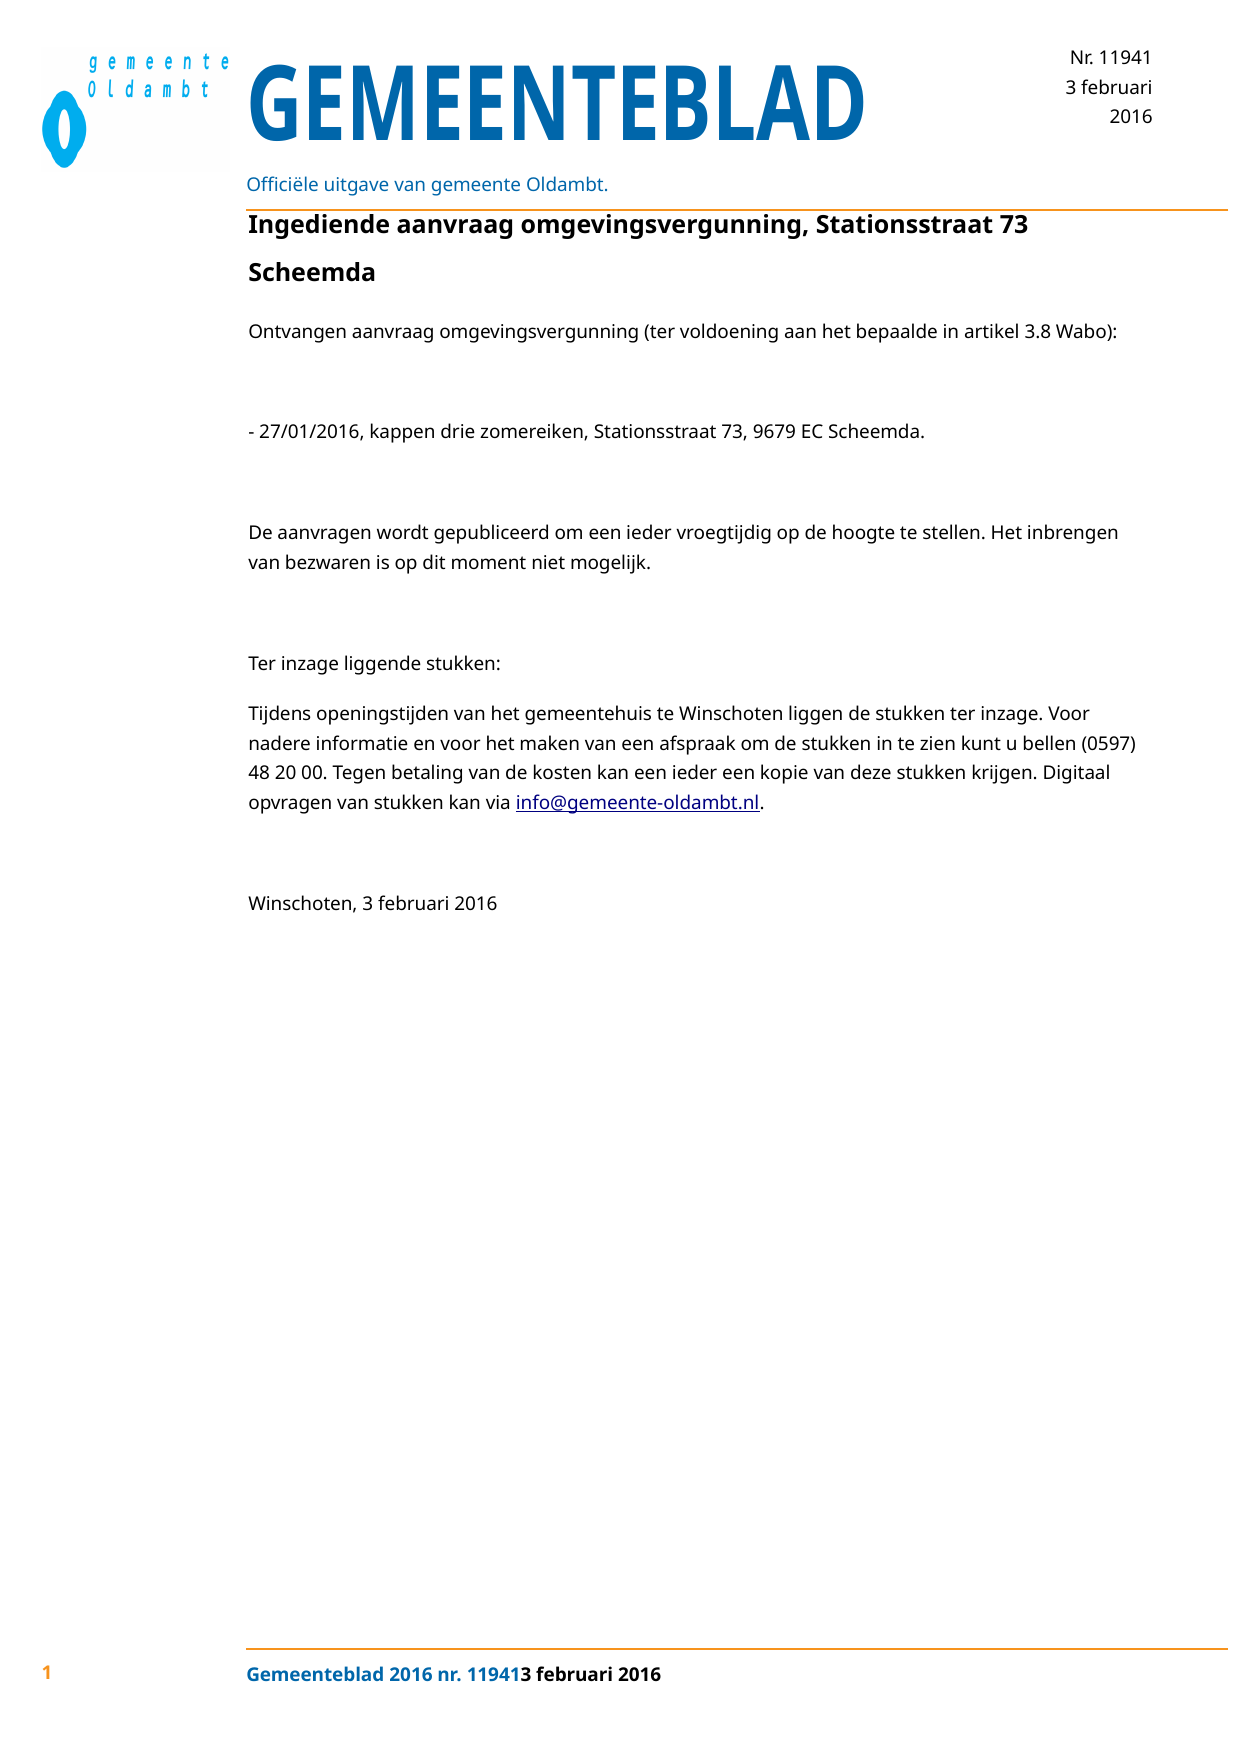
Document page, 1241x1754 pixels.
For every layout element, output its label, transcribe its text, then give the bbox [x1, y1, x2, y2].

text - 27/01/2016, kappen drie zomereiken, Stationsstraat 73, 9679 EC Scheemda. [248, 419, 1152, 444]
text Tijdens openingstijden van het gemeentehuis te Winschoten liggen de stukken ter inzage. Voor nadere informatie en voor het maken van een afspraak om de stukken in te zien kunt u bellen (0597) 48 20 00. Tegen betaling van de kosten kan een ieder een kopie van deze stukken krijgen. Digitaal opvragen van stukken kan via info@gemeente-oldambt.nl. [248, 700, 1152, 815]
text Ontvangen aanvraag omgevingsvergunning (ter voldoening aan het bepaalde in artikel 3.8 Wabo): [248, 318, 1152, 344]
text Ingediende aanvraag omgevingsvergunning, Stationsstraat 73 Scheemda [248, 211, 1152, 288]
picture [41, 47, 231, 172]
text De aanvragen wordt gepubliceerd om een ieder vroegtijdig op de hoogte te stellen. Het inbrengen van bezwaren is op dit moment niet mogelijk. [248, 519, 1152, 575]
text Ter inzage liggende stukken: [248, 650, 1152, 676]
text Winschoten, 3 februari 2016 [248, 890, 1152, 916]
